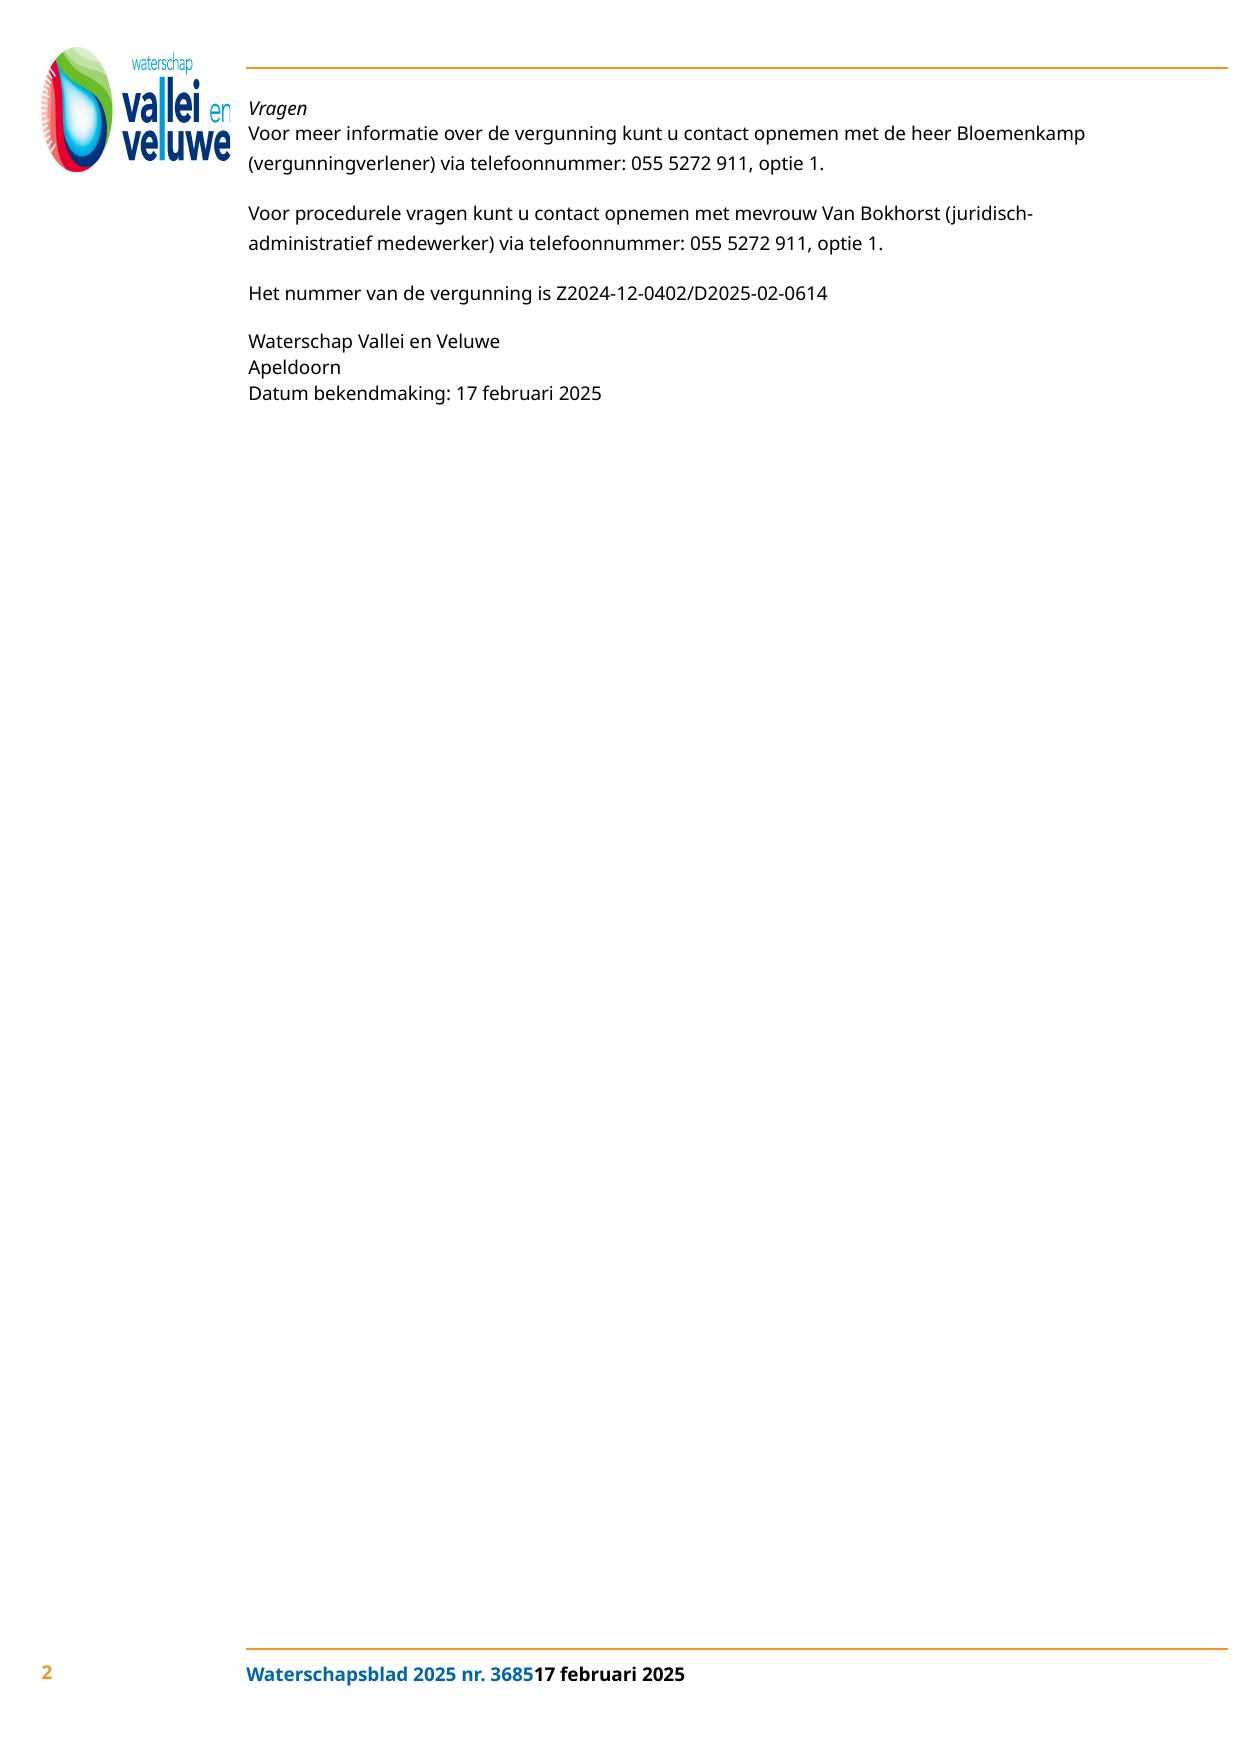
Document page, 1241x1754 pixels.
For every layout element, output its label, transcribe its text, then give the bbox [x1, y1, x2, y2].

text Voor procedurele vragen kunt u contact opnemen met mevrouw Van Bokhorst (juridisch-administratief medewerker) via telefoonnummer: 055 5272 911, optie 1. [248, 201, 1152, 256]
text Waterschap Vallei en Veluwe [248, 328, 1152, 354]
text Apeldoorn [248, 354, 1152, 380]
picture [41, 47, 231, 172]
text Datum bekendmaking: 17 februari 2025 [248, 380, 1152, 406]
text Het nummer van de vergunning is Z2024-12-0402/D2025-02-0614 [248, 281, 1152, 306]
text Voor meer informatie over de vergunning kunt u contact opnemen met de heer Bloemenkamp (vergunningverlener) via telefoonnummer: 055 5272 911, optie 1. [248, 121, 1152, 176]
text Vragen [248, 95, 1152, 121]
